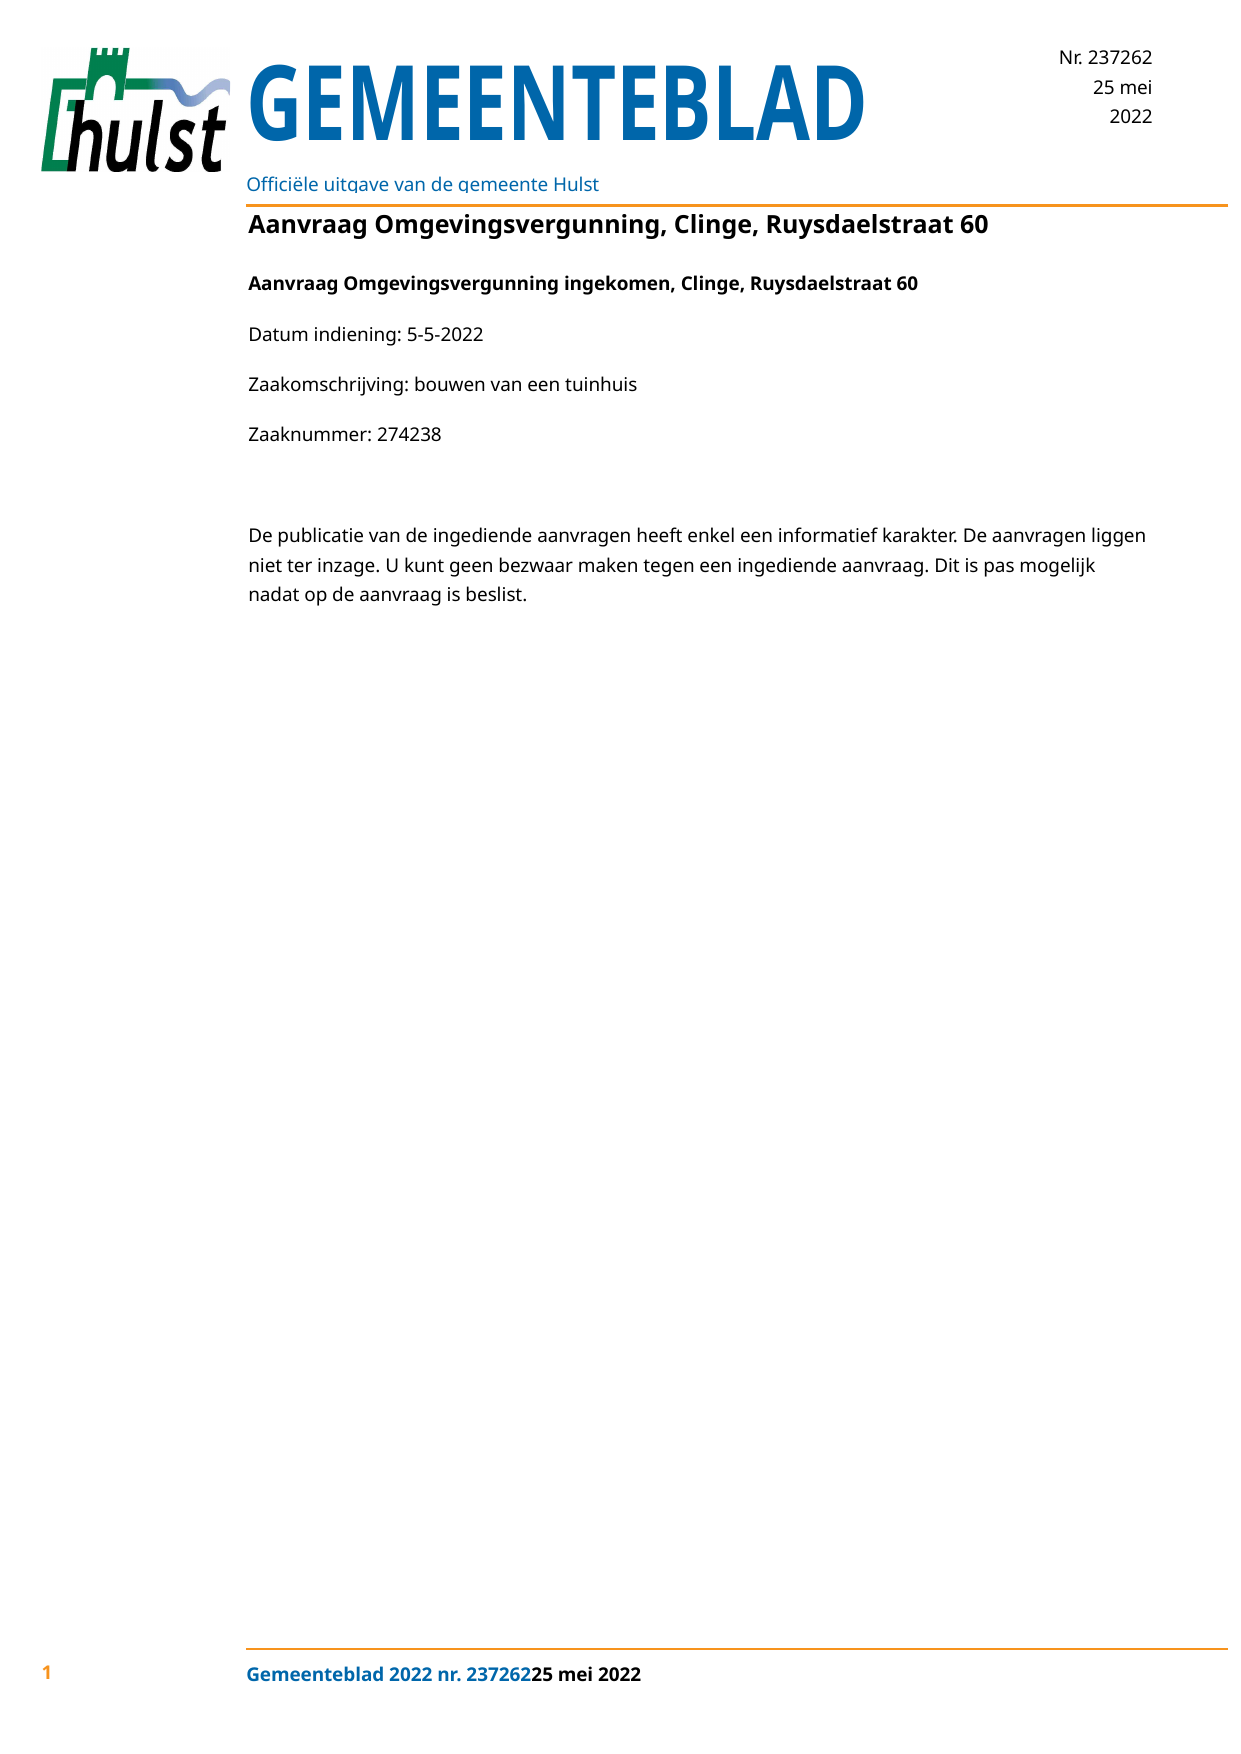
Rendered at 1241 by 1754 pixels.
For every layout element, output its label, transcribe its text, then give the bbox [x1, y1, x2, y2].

text Datum indiening: 5-5-2022 [248, 321, 1152, 346]
text Aanvraag Omgevingsvergunning ingekomen, Clinge, Ruysdaelstraat 60 [248, 270, 1152, 296]
text Zaaknummer: 274238 [248, 422, 1152, 447]
picture [41, 47, 231, 172]
text Aanvraag Omgevingsvergunning, Clinge, Ruysdaelstraat 60 [248, 207, 1152, 241]
text Zaakomschrijving: bouwen van een tuinhuis [248, 371, 1152, 397]
text De publicatie van de ingediende aanvragen heeft enkel een informatief karakter. De aanvragen liggen niet ter inzage. U kunt geen bezwaar maken tegen een ingediende aanvraag. Dit is pas mogelijk nadat op de aanvraag is beslist. [248, 522, 1152, 607]
